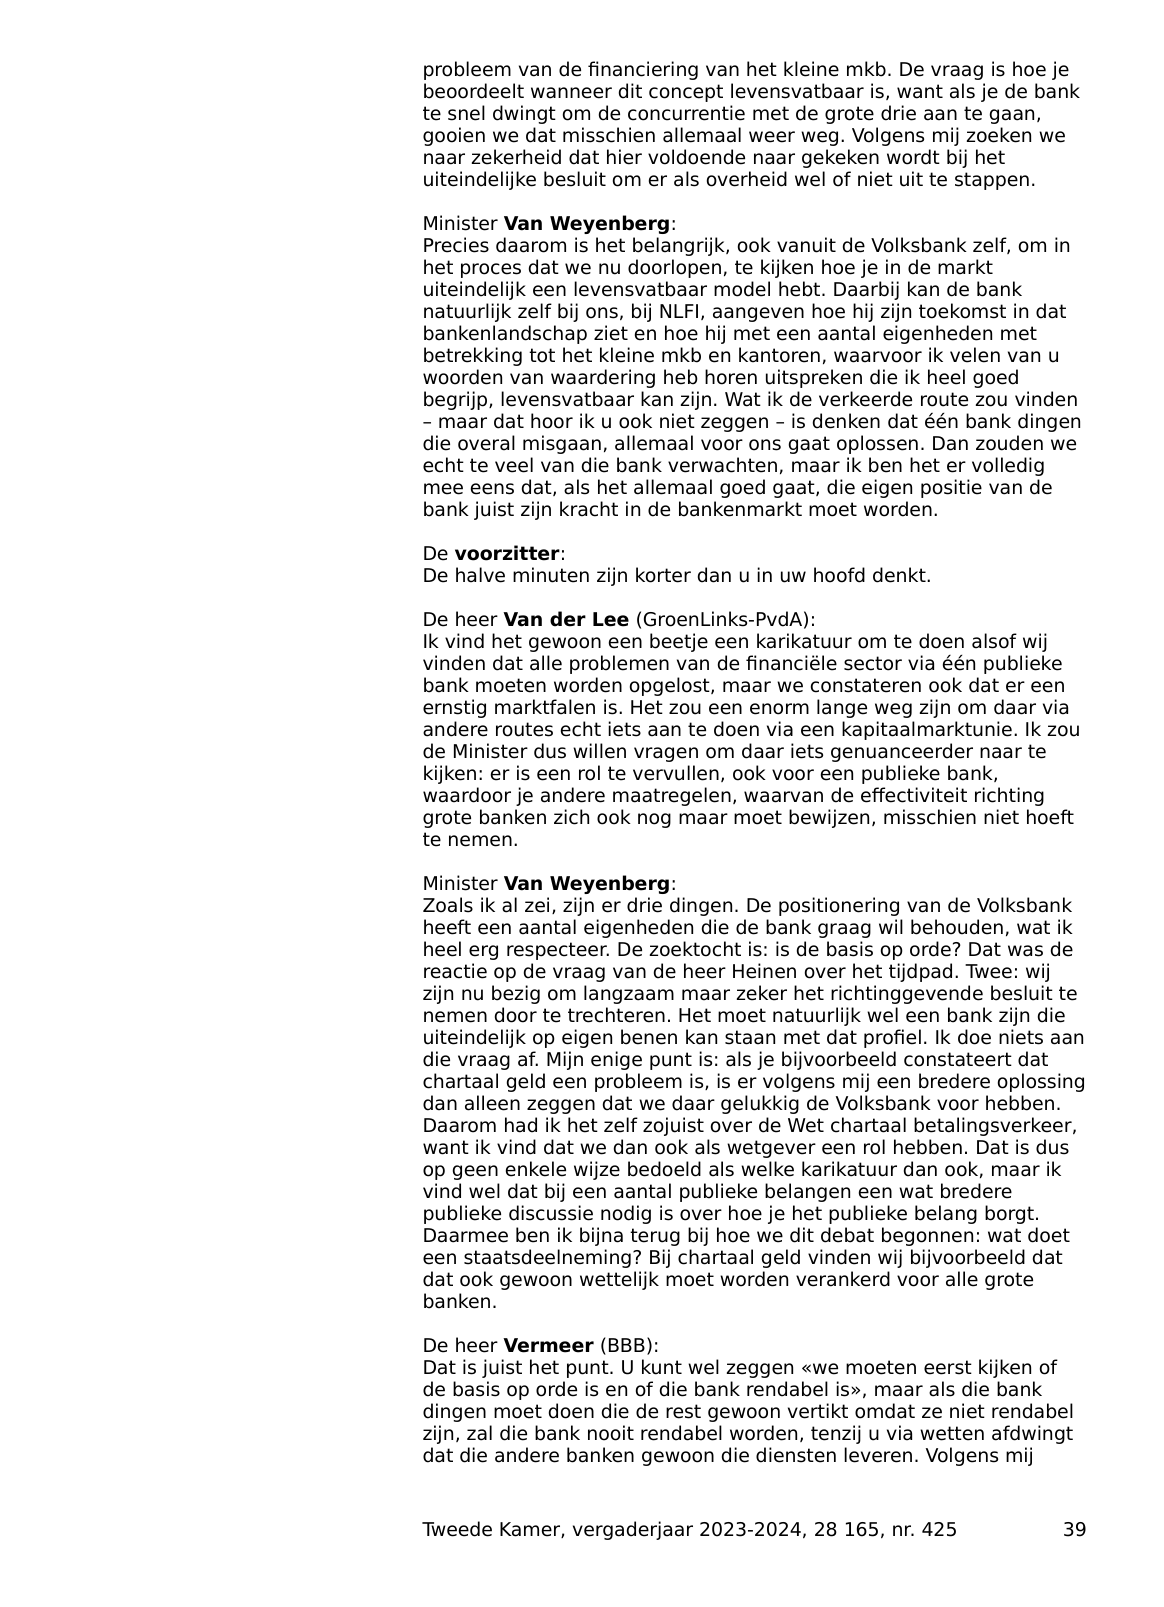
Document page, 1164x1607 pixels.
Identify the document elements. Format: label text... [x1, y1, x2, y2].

text De halve minuten zijn korter dan u in uw hoofd denkt. [422, 565, 1087, 587]
text Minister Van Weyenberg: [422, 213, 1087, 235]
text Precies daarom is het belangrijk, ook vanuit de Volksbank zelf, om in het proces dat we nu doorlopen, te kijken hoe je in de markt uiteindelijk een levensvatbaar model hebt. Daarbij kan de bank natuurlijk zelf bij ons, bij NLFI, aangeven hoe hij zijn toekomst in dat bankenlandschap ziet en hoe hij met een aantal eigenheden met betrekking tot het kleine mkb en kantoren, waarvoor ik velen van u woorden van waardering heb horen uitspreken die ik heel goed begrijp, levensvatbaar kan zijn. Wat ik de verkeerde route zou vinden – maar dat hoor ik u ook niet zeggen – is denken dat één bank dingen die overal misgaan, allemaal voor ons gaat oplossen. Dan zouden we echt te veel van die bank verwachten, maar ik ben het er volledig mee eens dat, als het allemaal goed gaat, die eigen positie van de bank juist zijn kracht in de bankenmarkt moet worden. [422, 235, 1087, 521]
text Dat is juist het punt. U kunt wel zeggen «we moeten eerst kijken of de basis op orde is en of die bank rendabel is», maar als die bank dingen moet doen die de rest gewoon vertikt omdat ze niet rendabel zijn, zal die bank nooit rendabel worden, tenzij u via wetten afdwingt dat die andere banken gewoon die diensten leveren. Volgens mij [422, 1357, 1087, 1467]
text De heer Vermeer (BBB): [422, 1335, 1087, 1357]
text De heer Van der Lee (GroenLinks-PvdA): [422, 609, 1087, 631]
text Ik vind het gewoon een beetje een karikatuur om te doen alsof wij vinden dat alle problemen van de financiële sector via één publieke bank moeten worden opgelost, maar we constateren ook dat er een ernstig marktfalen is. Het zou een enorm lange weg zijn om daar via andere routes echt iets aan te doen via een kapitaalmarktunie. Ik zou de Minister dus willen vragen om daar iets genuanceerder naar te kijken: er is een rol te vervullen, ook voor een publieke bank, waardoor je andere maatregelen, waarvan de effectiviteit richting grote banken zich ook nog maar moet bewijzen, misschien niet hoeft te nemen. [422, 631, 1087, 851]
text probleem van de financiering van het kleine mkb. De vraag is hoe je beoordeelt wanneer dit concept levensvatbaar is, want als je de bank te snel dwingt om de concurrentie met de grote drie aan te gaan, gooien we dat misschien allemaal weer weg. Volgens mij zoeken we naar zekerheid dat hier voldoende naar gekeken wordt bij het uiteindelijke besluit om er als overheid wel of niet uit te stappen. [422, 59, 1087, 191]
text De voorzitter: [422, 543, 1087, 565]
text Minister Van Weyenberg: [422, 873, 1087, 895]
text Zoals ik al zei, zijn er drie dingen. De positionering van de Volksbank heeft een aantal eigenheden die de bank graag wil behouden, wat ik heel erg respecteer. De zoektocht is: is de basis op orde? Dat was de reactie op de vraag van de heer Heinen over het tijdpad. Twee: wij zijn nu bezig om langzaam maar zeker het richtinggevende besluit te nemen door te trechteren. Het moet natuurlijk wel een bank zijn die uiteindelijk op eigen benen kan staan met dat profiel. Ik doe niets aan die vraag af. Mijn enige punt is: als je bijvoorbeeld constateert dat chartaal geld een probleem is, is er volgens mij een bredere oplossing dan alleen zeggen dat we daar gelukkig de Volksbank voor hebben. Daarom had ik het zelf zojuist over de Wet chartaal betalingsverkeer, want ik vind dat we dan ook als wetgever een rol hebben. Dat is dus op geen enkele wijze bedoeld als welke karikatuur dan ook, maar ik vind wel dat bij een aantal publieke belangen een wat bredere publieke discussie nodig is over hoe je het publieke belang borgt. Daarmee ben ik bijna terug bij hoe we dit debat begonnen: wat doet een staatsdeelneming? Bij chartaal geld vinden wij bijvoorbeeld dat dat ook gewoon wettelijk moet worden verankerd voor alle grote banken. [422, 895, 1087, 1313]
